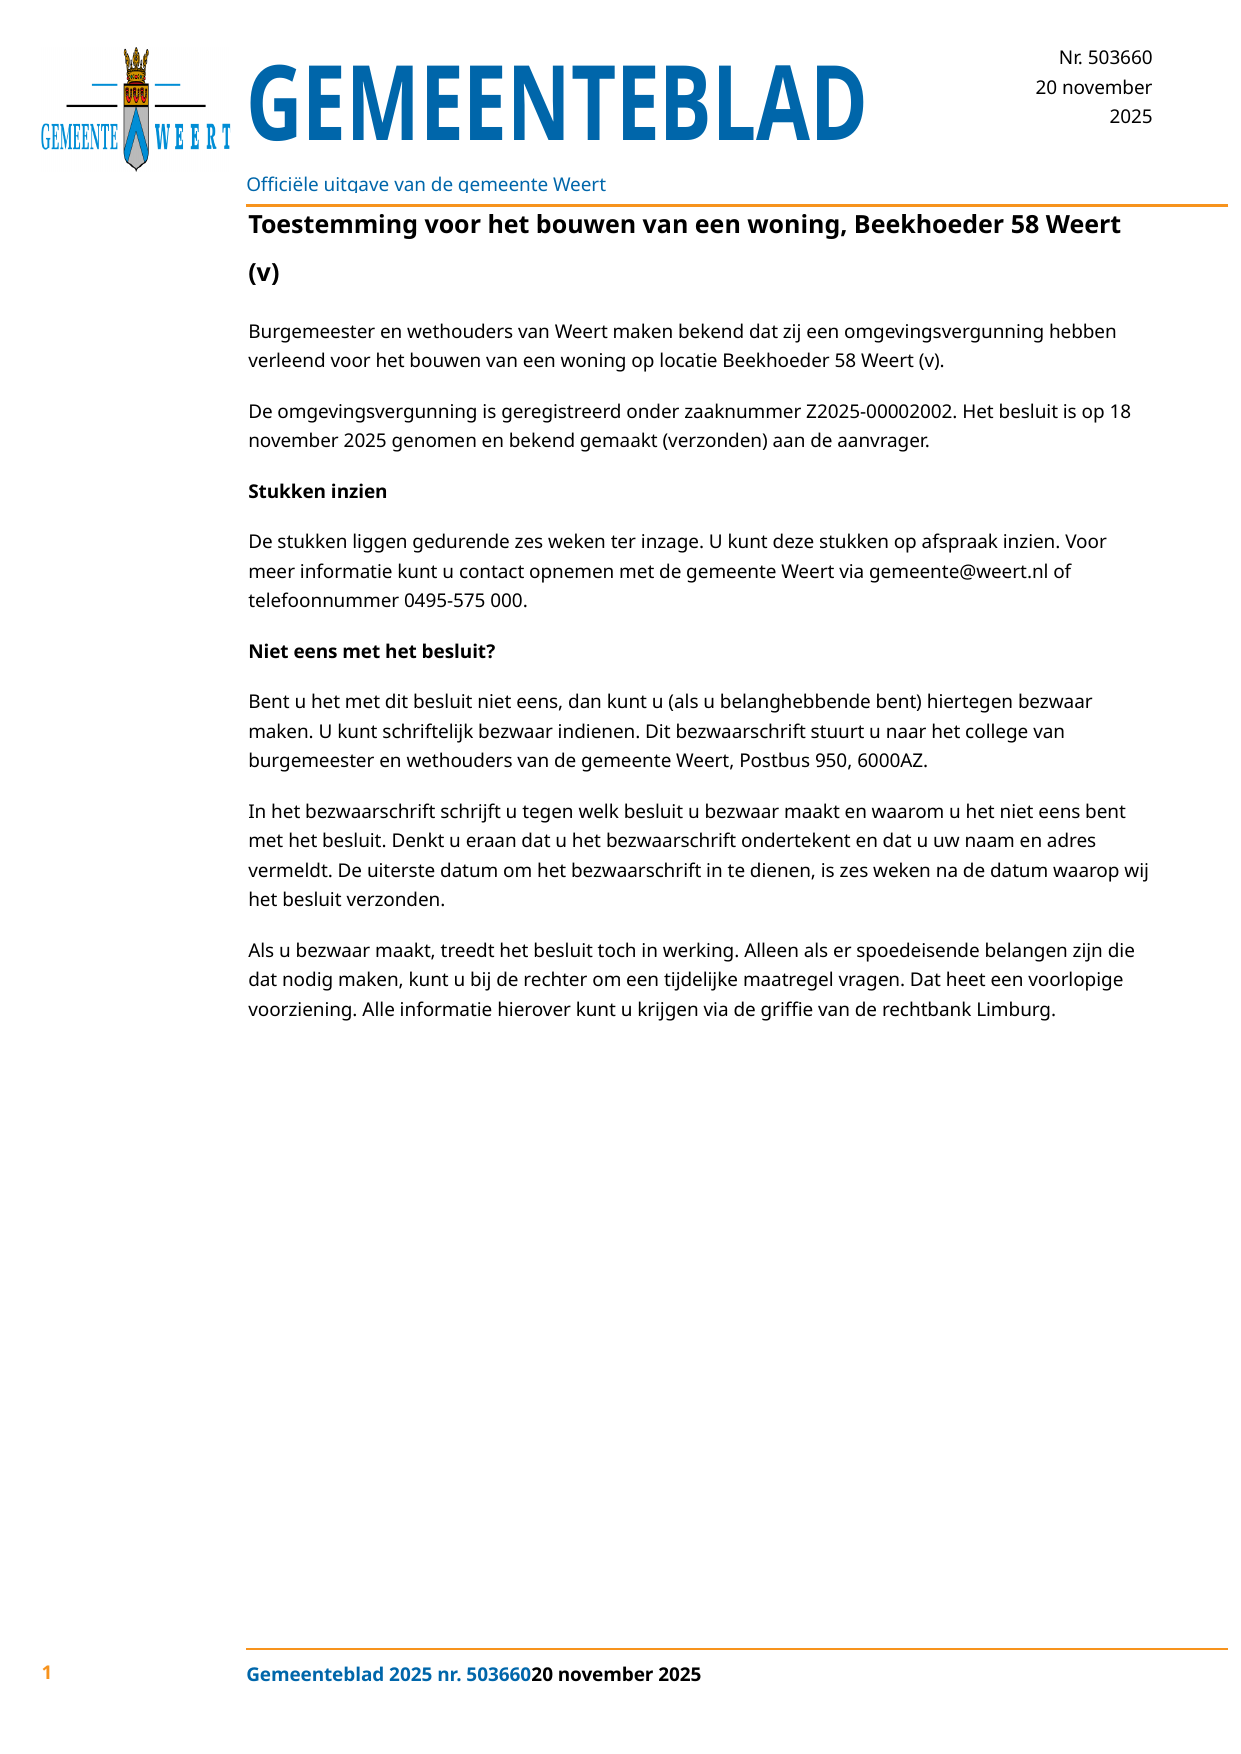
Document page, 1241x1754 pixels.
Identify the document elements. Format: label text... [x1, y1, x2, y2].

text Toestemming voor het bouwen van een woning, Beekhoeder 58 Weert (v) [248, 207, 1152, 288]
text Niet eens met het besluit? [248, 638, 1152, 664]
text De stukken liggen gedurende zes weken ter inzage. U kunt deze stukken op afspraak inzien. Voor meer informatie kunt u contact opnemen met de gemeente Weert via gemeente@weert.nl of telefoonnummer 0495-575 000. [248, 528, 1152, 613]
text Burgemeester en wethouders van Weert maken bekend dat zij een omgevingsvergunning hebben verleend voor het bouwen van een woning op locatie Beekhoeder 58 Weert (v). [248, 318, 1152, 373]
text Stukken inzien [248, 478, 1152, 504]
text Bent u het met dit besluit niet eens, dan kunt u (als u belanghebbende bent) hiertegen bezwaar maken. U kunt schriftelijk bezwaar indienen. Dit bezwaarschrift stuurt u naar het college van burgemeester en wethouders van de gemeente Weert, Postbus 950, 6000AZ. [248, 688, 1152, 773]
picture [41, 47, 231, 172]
text In het bezwaarschrift schrijft u tegen welk besluit u bezwaar maakt en waarom u het niet eens bent met het besluit. Denkt u eraan dat u het bezwaarschrift ondertekent en dat u uw naam en adres vermeldt. De uiterste datum om het bezwaarschrift in te dienen, is zes weken na de datum waarop wij het besluit verzonden. [248, 798, 1152, 912]
text De omgevingsvergunning is geregistreerd onder zaaknummer Z2025-00002002. Het besluit is op 18 november 2025 genomen en bekend gemaakt (verzonden) aan de aanvrager. [248, 398, 1152, 453]
text Als u bezwaar maakt, treedt het besluit toch in werking. Alleen als er spoedeisende belangen zijn die dat nodig maken, kunt u bij de rechter om een tijdelijke maatregel vragen. Dat heet een voorlopige voorziening. Alle informatie hierover kunt u krijgen via de griffie van de rechtbank Limburg. [248, 937, 1152, 1022]
